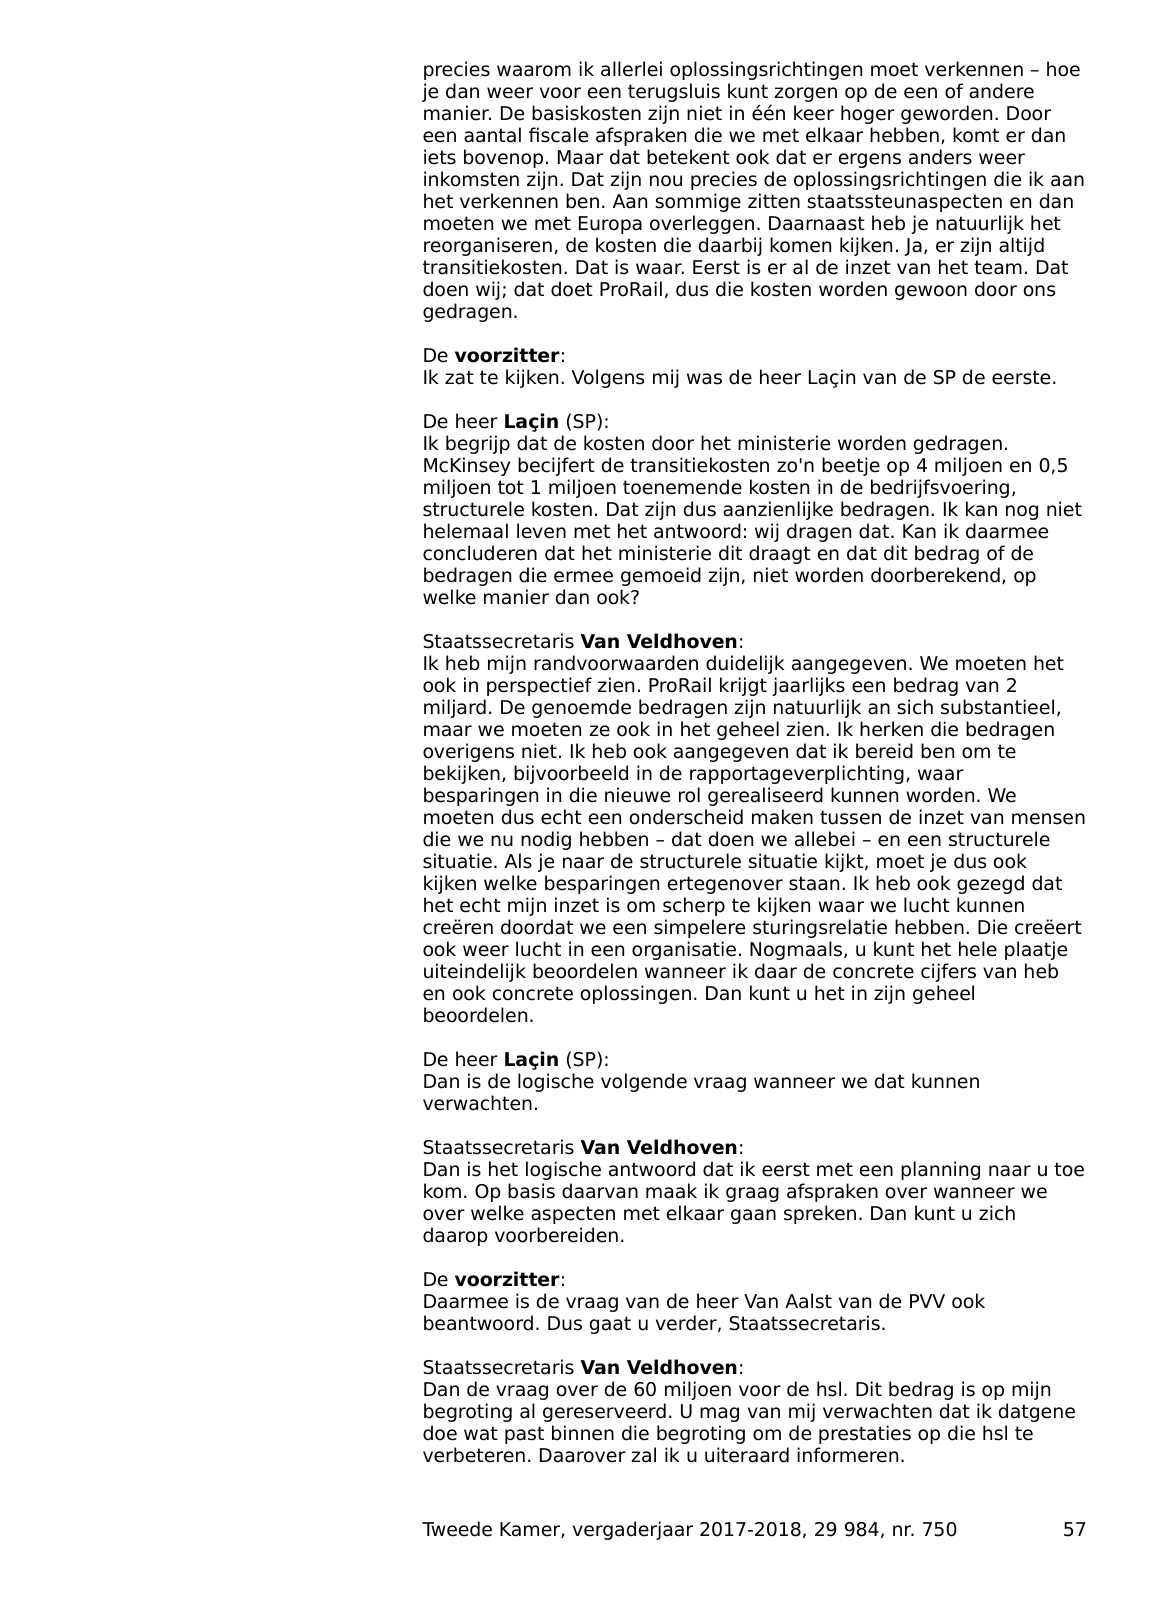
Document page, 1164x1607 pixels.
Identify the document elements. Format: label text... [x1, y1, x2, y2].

text Ik heb mijn randvoorwaarden duidelijk aangegeven. We moeten het ook in perspectief zien. ProRail krijgt jaarlijks een bedrag van 2 miljard. De genoemde bedragen zijn natuurlijk an sich substantieel, maar we moeten ze ook in het geheel zien. Ik herken die bedragen overigens niet. Ik heb ook aangegeven dat ik bereid ben om te bekijken, bijvoorbeeld in de rapportageverplichting, waar besparingen in die nieuwe rol gerealiseerd kunnen worden. We moeten dus echt een onderscheid maken tussen de inzet van mensen die we nu nodig hebben – dat doen we allebei – en een structurele situatie. Als je naar de structurele situatie kijkt, moet je dus ook kijken welke besparingen ertegenover staan. Ik heb ook gezegd dat het echt mijn inzet is om scherp te kijken waar we lucht kunnen creëren doordat we een simpelere sturingsrelatie hebben. Die creëert ook weer lucht in een organisatie. Nogmaals, u kunt het hele plaatje uiteindelijk beoordelen wanneer ik daar de concrete cijfers van heb en ook concrete oplossingen. Dan kunt u het in zijn geheel beoordelen. [422, 653, 1087, 1027]
text Staatssecretaris Van Veldhoven: [422, 1357, 1087, 1379]
text De heer Laçin (SP): [422, 411, 1087, 433]
text Dan de vraag over de 60 miljoen voor de hsl. Dit bedrag is op mijn begroting al gereserveerd. U mag van mij verwachten dat ik datgene doe wat past binnen die begroting om de prestaties op die hsl te verbeteren. Daarover zal ik u uiteraard informeren. [422, 1379, 1087, 1467]
text Daarmee is de vraag van de heer Van Aalst van de PVV ook beantwoord. Dus gaat u verder, Staatssecretaris. [422, 1291, 1087, 1335]
text Dan is de logische volgende vraag wanneer we dat kunnen verwachten. [422, 1071, 1087, 1115]
text Staatssecretaris Van Veldhoven: [422, 631, 1087, 653]
text precies waarom ik allerlei oplossingsrichtingen moet verkennen – hoe je dan weer voor een terugsluis kunt zorgen op de een of andere manier. De basiskosten zijn niet in één keer hoger geworden. Door een aantal fiscale afspraken die we met elkaar hebben, komt er dan iets bovenop. Maar dat betekent ook dat er ergens anders weer inkomsten zijn. Dat zijn nou precies de oplossingsrichtingen die ik aan het verkennen ben. Aan sommige zitten staatssteunaspecten en dan moeten we met Europa overleggen. Daarnaast heb je natuurlijk het reorganiseren, de kosten die daarbij komen kijken. Ja, er zijn altijd transitiekosten. Dat is waar. Eerst is er al de inzet van het team. Dat doen wij; dat doet ProRail, dus die kosten worden gewoon door ons gedragen. [422, 59, 1087, 323]
text De voorzitter: [422, 1269, 1087, 1291]
text Staatssecretaris Van Veldhoven: [422, 1137, 1087, 1159]
text De heer Laçin (SP): [422, 1049, 1087, 1071]
text Ik zat te kijken. Volgens mij was de heer Laçin van de SP de eerste. [422, 367, 1087, 389]
text Ik begrijp dat de kosten door het ministerie worden gedragen. McKinsey becijfert de transitiekosten zo'n beetje op 4 miljoen en 0,5 miljoen tot 1 miljoen toenemende kosten in de bedrijfsvoering, structurele kosten. Dat zijn dus aanzienlijke bedragen. Ik kan nog niet helemaal leven met het antwoord: wij dragen dat. Kan ik daarmee concluderen dat het ministerie dit draagt en dat dit bedrag of de bedragen die ermee gemoeid zijn, niet worden doorberekend, op welke manier dan ook? [422, 433, 1087, 609]
text De voorzitter: [422, 345, 1087, 367]
text Dan is het logische antwoord dat ik eerst met een planning naar u toe kom. Op basis daarvan maak ik graag afspraken over wanneer we over welke aspecten met elkaar gaan spreken. Dan kunt u zich daarop voorbereiden. [422, 1159, 1087, 1247]
